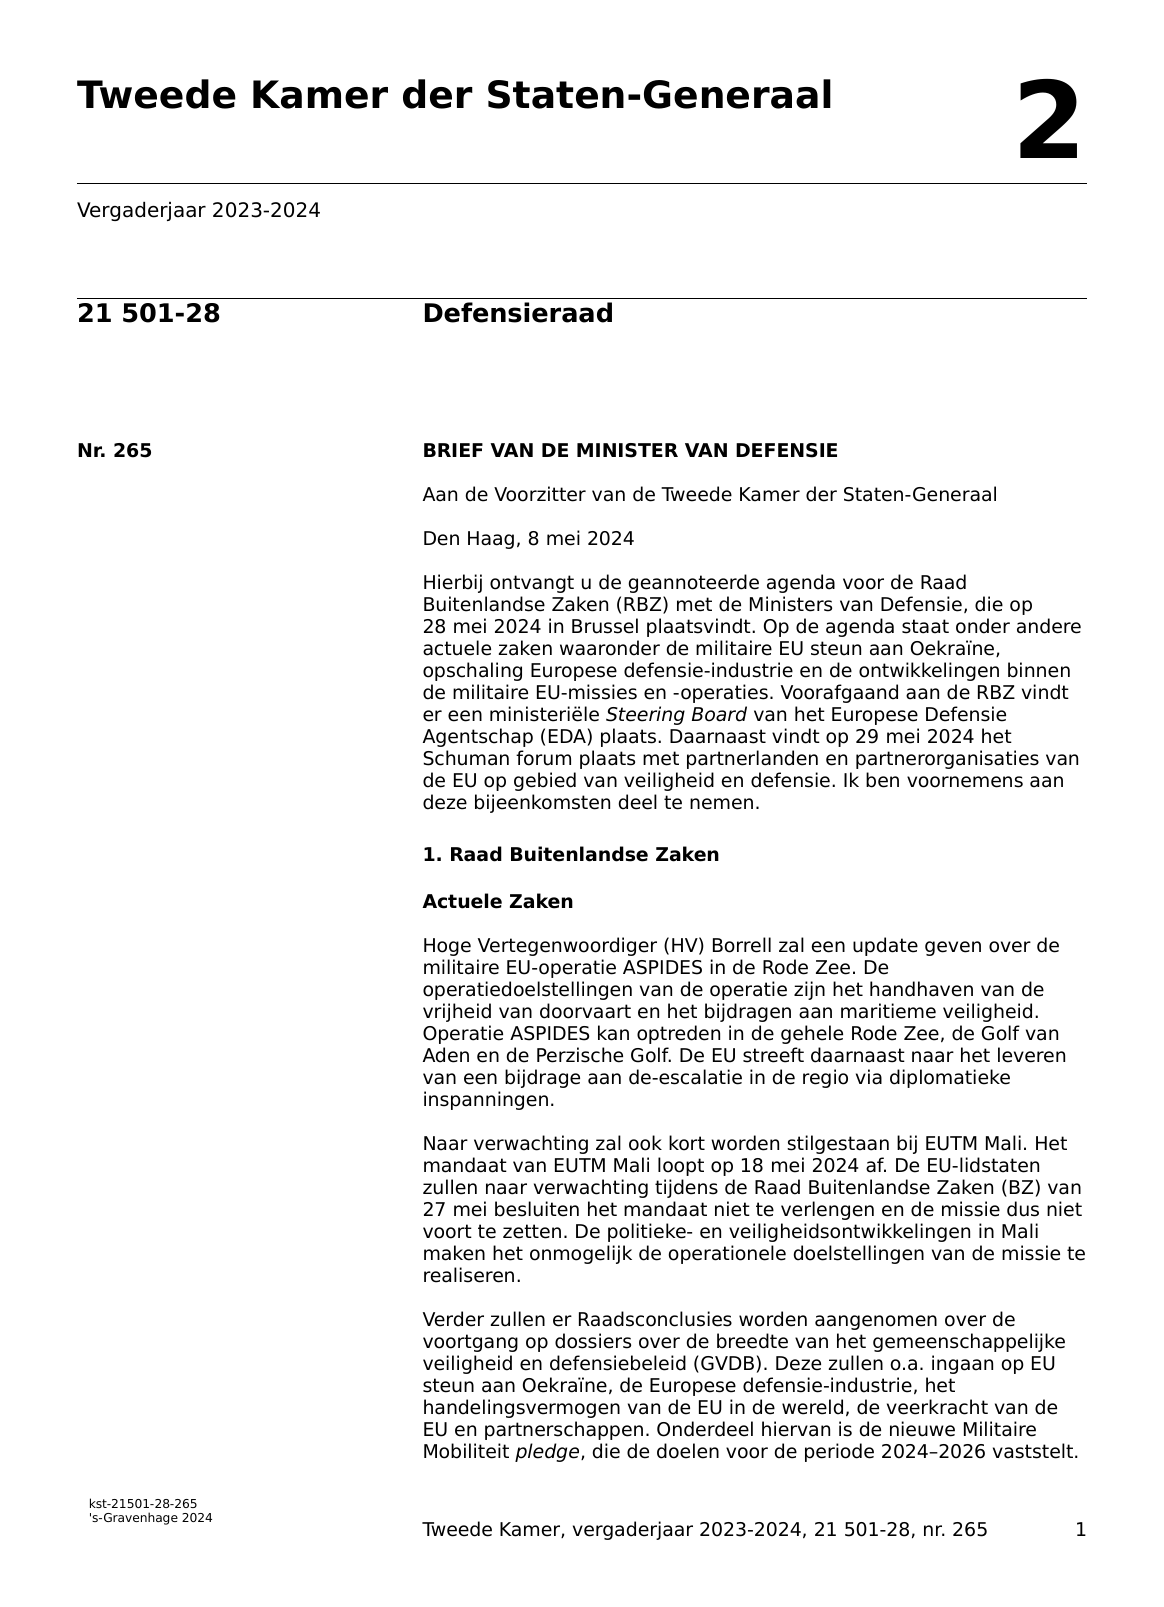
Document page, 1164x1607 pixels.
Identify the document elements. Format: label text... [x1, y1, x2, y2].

text Aan de Voorzitter van de Tweede Kamer der Staten-Generaal [422, 484, 1087, 506]
table_header 2 [886, 59, 1087, 183]
text Naar verwachting zal ook kort worden stilgestaan bij EUTM Mali. Het mandaat van EUTM Mali loopt op 18 mei 2024 af. De EU-lidstaten zullen naar verwachting tijdens de Raad Buitenlandse Zaken (BZ) van 27 mei besluiten het mandaat niet te verlengen en de missie dus niet voort te zetten. De politieke- en veiligheidsontwikkelingen in Mali maken het onmogelijk de operationele doelstellingen van de missie te realiseren. [422, 1133, 1087, 1287]
text Verder zullen er Raadsconclusies worden aangenomen over de voortgang op dossiers over de breedte van het gemeenschappelijke veiligheid en defensiebeleid (GVDB). Deze zullen o.a. ingaan op EU steun aan Oekraïne, de Europese defensie-industrie, het handelingsvermogen van de EU in de wereld, de veerkracht van de EU en partnerschappen. Onderdeel hiervan is de nieuwe Militaire Mobiliteit pledge, die de doelen voor de periode 2024–2026 vaststelt. [422, 1309, 1087, 1463]
subtitle Nr. 265 BRIEF VAN DE MINISTER VAN DEFENSIE [77, 440, 1087, 462]
text 's-Gravenhage 2024 [88, 1511, 323, 1525]
text Hoge Vertegenwoordiger (HV) Borrell zal een update geven over de militaire EU-operatie ASPIDES in de Rode Zee. De operatiedoelstellingen van de operatie zijn het handhaven van de vrijheid van doorvaart en het bijdragen aan maritieme veiligheid. Operatie ASPIDES kan optreden in de gehele Rode Zee, de Golf van Aden en de Perzische Golf. De EU streeft daarnaast naar het leveren van een bijdrage aan de-escalatie in de regio via diplomatieke inspanningen. [422, 935, 1087, 1111]
table_header Tweede Kamer der Staten-Generaal [77, 59, 886, 183]
subtitle Actuele Zaken [422, 891, 1087, 913]
text kst-21501-28-265 [88, 1497, 323, 1511]
text Hierbij ontvangt u de geannoteerde agenda voor de Raad Buitenlandse Zaken (RBZ) met de Ministers van Defensie, die op 28 mei 2024 in Brussel plaatsvindt. Op de agenda staat onder andere actuele zaken waaronder de militaire EU steun aan Oekraïne, opschaling Europese defensie-industrie en de ontwikkelingen binnen de militaire EU-missies en -operaties. Voorafgaand aan de RBZ vindt er een ministeriële Steering Board van het Europese Defensie Agentschap (EDA) plaats. Daarnaast vindt op 29 mei 2024 het Schuman forum plaats met partnerlanden en partnerorganisaties van de EU op gebied van veiligheid en defensie. Ik ben voornemens aan deze bijeenkomsten deel te nemen. [422, 572, 1087, 814]
subtitle 1. Raad Buitenlandse Zaken [422, 844, 1087, 866]
text Den Haag, 8 mei 2024 [422, 528, 1087, 550]
table_cell Vergaderjaar 2023-2024 [77, 184, 1087, 298]
subtitle 21 501-28 Defensieraad [77, 299, 1087, 329]
